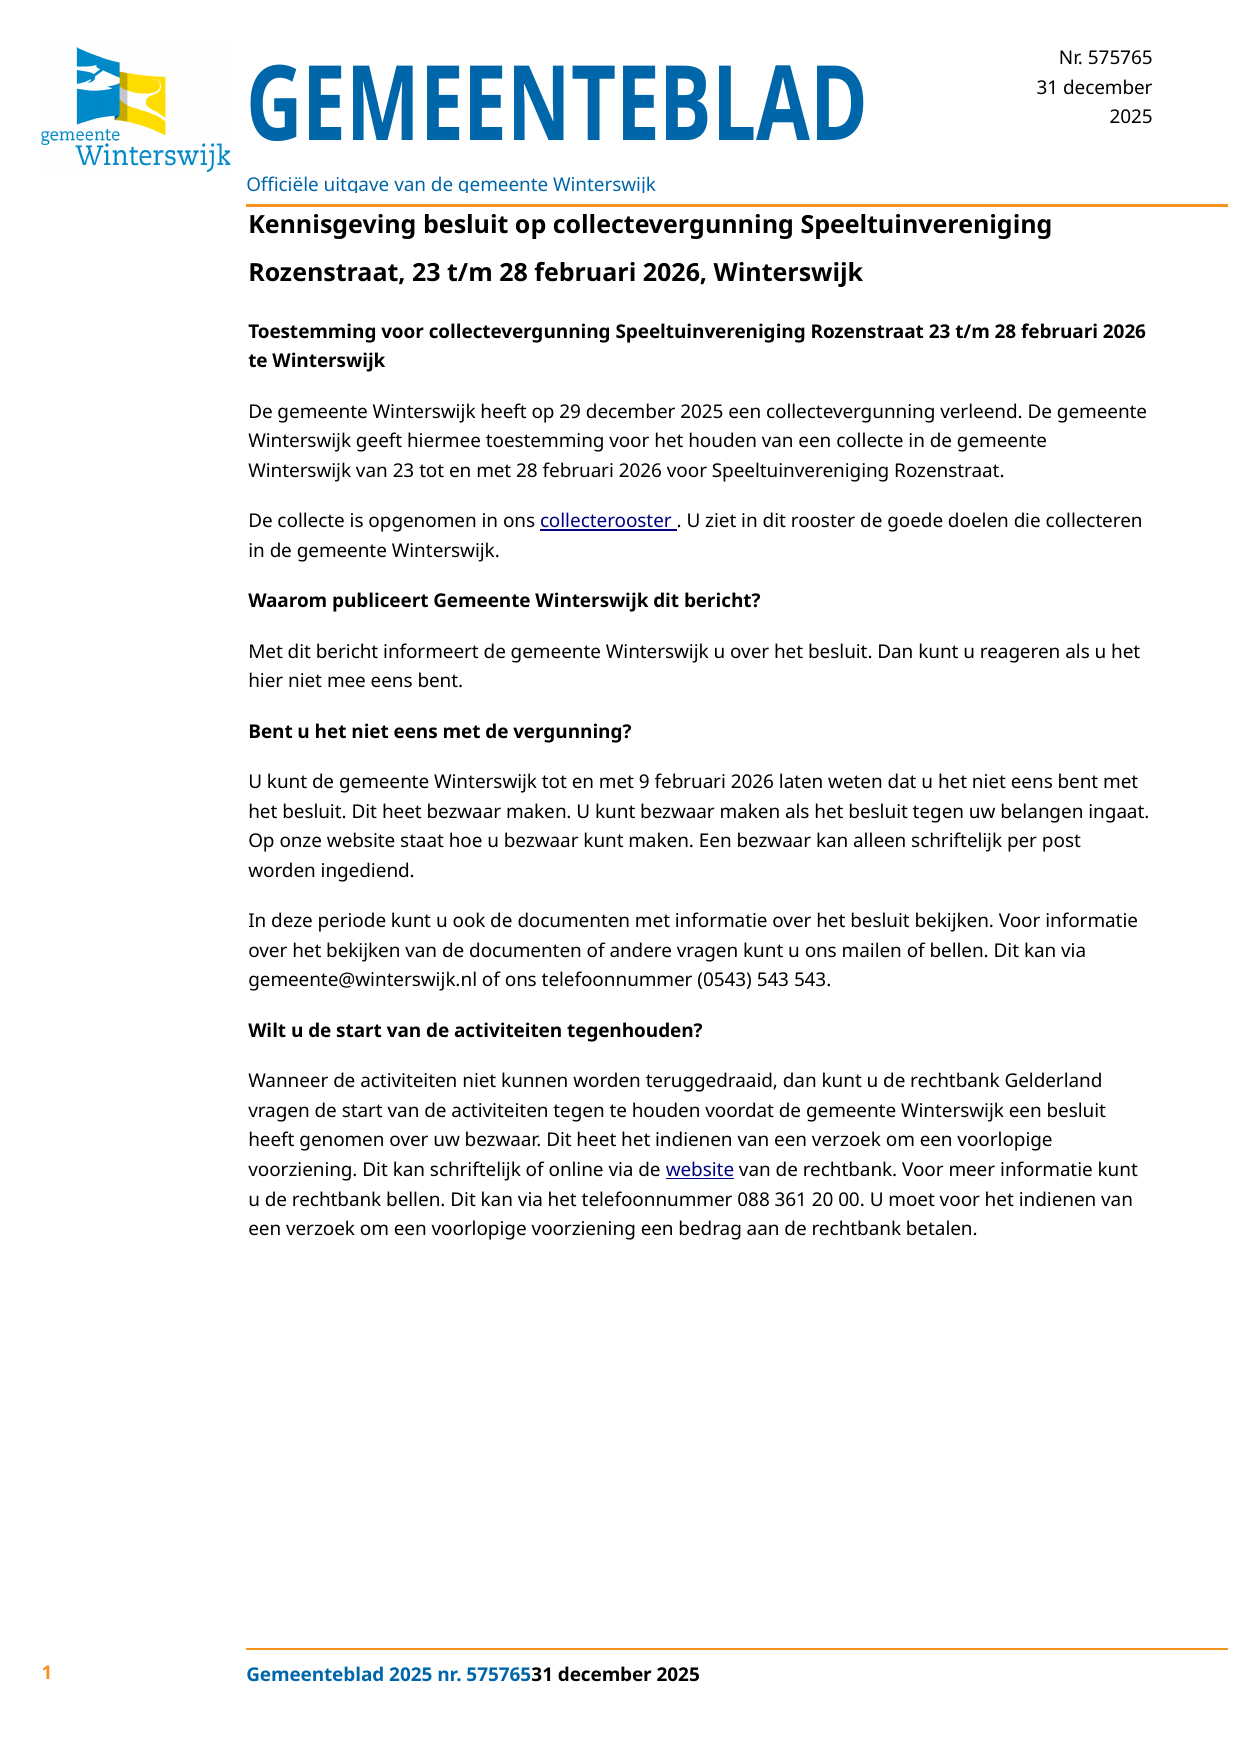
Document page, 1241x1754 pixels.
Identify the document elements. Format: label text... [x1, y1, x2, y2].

picture [41, 47, 231, 172]
text In deze periode kunt u ook de documenten met informatie over het besluit bekijken. Voor informatie over het bekijken van de documenten of andere vragen kunt u ons mailen of bellen. Dit kan via gemeente@winterswijk.nl of ons telefoonnummer (0543) 543 543. [248, 907, 1152, 992]
text U kunt de gemeente Winterswijk tot en met 9 februari 2026 laten weten dat u het niet eens bent met het besluit. Dit heet bezwaar maken. U kunt bezwaar maken als het besluit tegen uw belangen ingaat. Op onze website staat hoe u bezwaar kunt maken. Een bezwaar kan alleen schriftelijk per post worden ingediend. [248, 768, 1152, 883]
text De collecte is opgenomen in ons collecterooster . U ziet in dit rooster de goede doelen die collecteren in de gemeente Winterswijk. [248, 507, 1152, 563]
text Met dit bericht informeert de gemeente Winterswijk u over het besluit. Dan kunt u reageren als u het hier niet mee eens bent. [248, 638, 1152, 693]
picture [225, 153, 231, 162]
text Wanneer de activiteiten niet kunnen worden teruggedraaid, dan kunt u de rechtbank Gelderland vragen de start van de activiteiten tegen te houden voordat de gemeente Winterswijk een besluit heeft genomen over uw bezwaar. Dit heet het indienen van een verzoek om een voorlopige voorziening. Dit kan schriftelijk of online via de website van de rechtbank. Voor meer informatie kunt u de rechtbank bellen. Dit kan via het telefoonnummer 088 361 20 00. U moet voor het indienen van een verzoek om een voorlopige voorziening een bedrag aan de rechtbank betalen. [248, 1067, 1152, 1241]
text Kennisgeving besluit op collectevergunning Speeltuinvereniging Rozenstraat, 23 t/m 28 februari 2026, Winterswijk [248, 207, 1152, 288]
text De gemeente Winterswijk heeft op 29 december 2025 een collectevergunning verleend. De gemeente Winterswijk geeft hiermee toestemming voor het houden van een collecte in de gemeente Winterswijk van 23 tot en met 28 februari 2026 voor Speeltuinvereniging Rozenstraat. [248, 398, 1152, 483]
text Bent u het niet eens met de vergunning? [248, 718, 1152, 744]
text Toestemming voor collectevergunning Speeltuinvereniging Rozenstraat 23 t/m 28 februari 2026 te Winterswijk [248, 318, 1152, 373]
text Waarom publiceert Gemeente Winterswijk dit bericht? [248, 587, 1152, 613]
text Wilt u de start van de activiteiten tegenhouden? [248, 1017, 1152, 1043]
